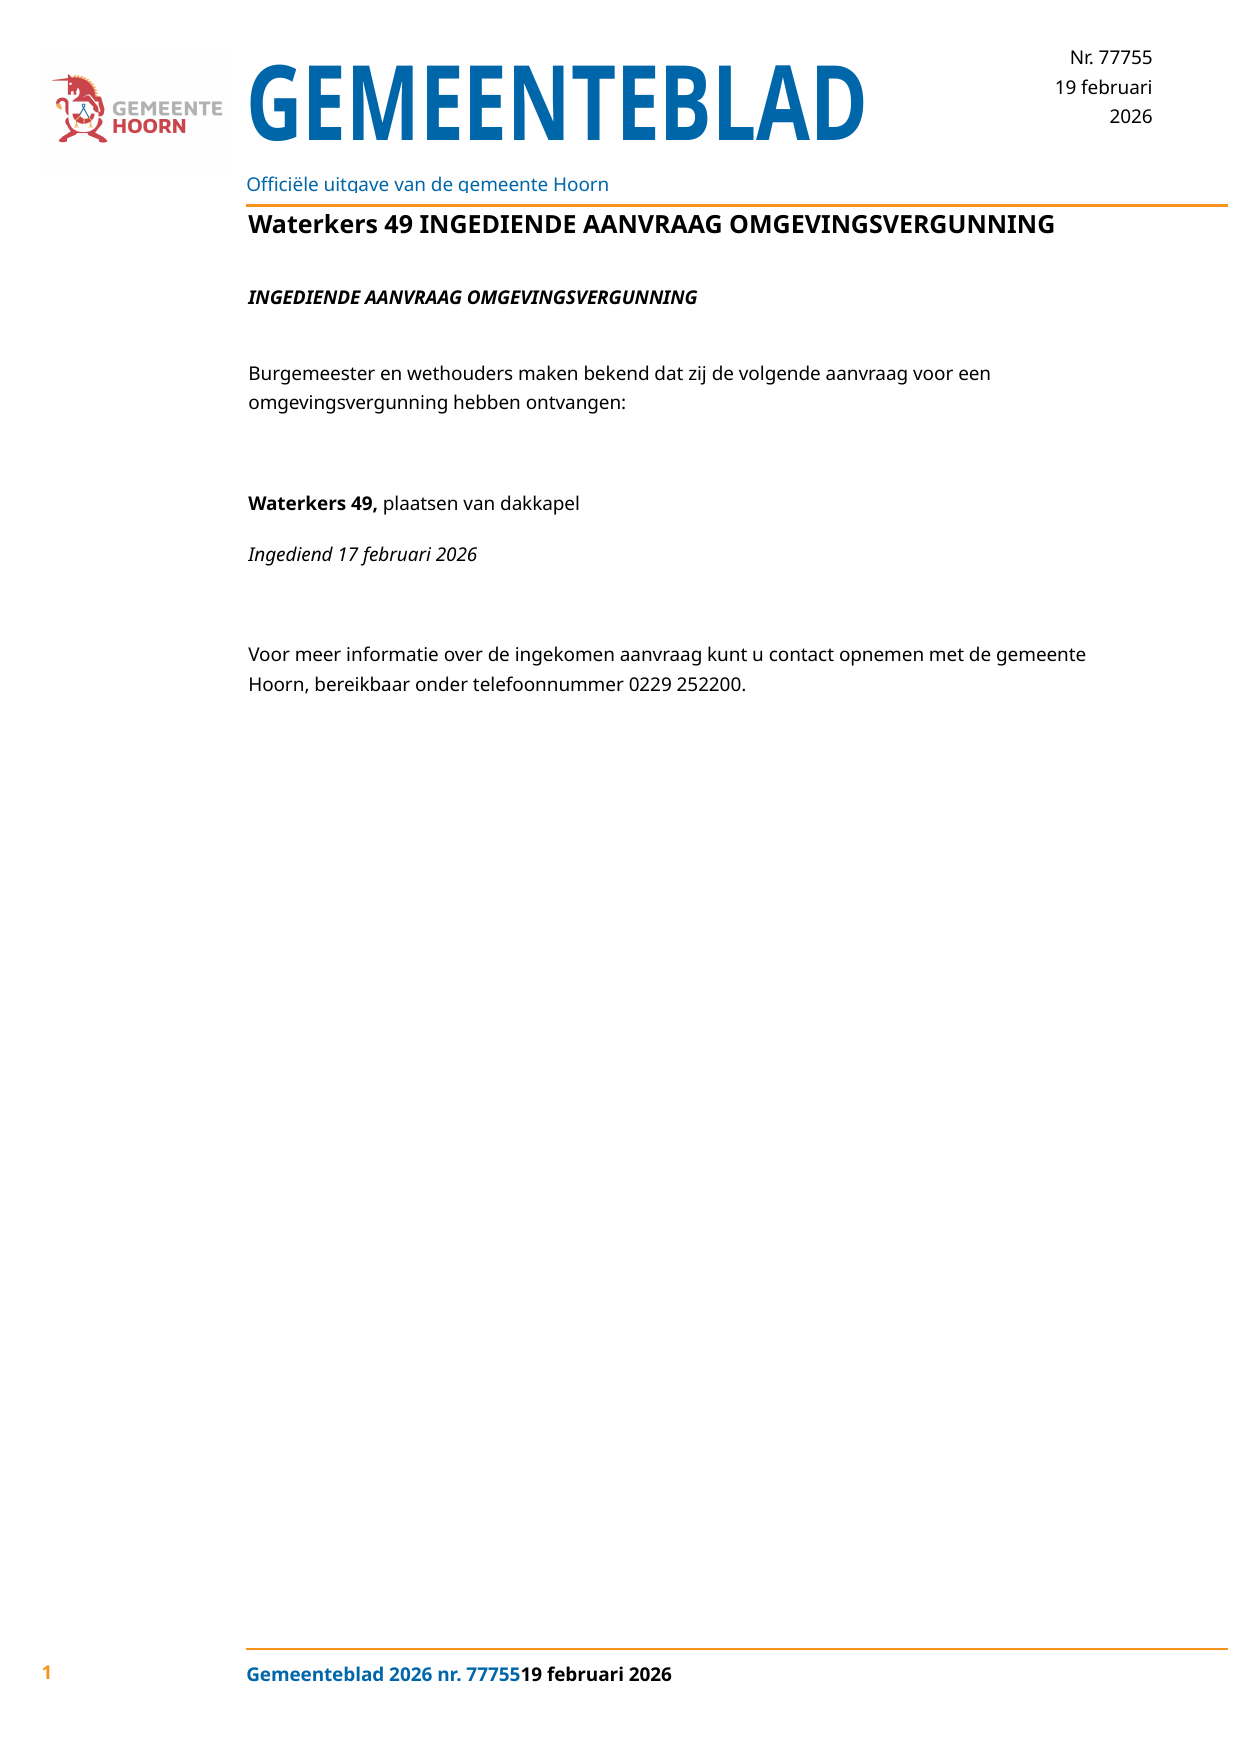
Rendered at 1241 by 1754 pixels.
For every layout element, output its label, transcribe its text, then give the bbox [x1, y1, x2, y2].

text Burgemeester en wethouders maken bekend dat zij de volgende aanvraag voor een omgevingsvergunning hebben ontvangen: [248, 360, 1152, 415]
text Waterkers 49, plaatsen van dakkapel [248, 490, 1152, 516]
picture [41, 47, 231, 172]
text Waterkers 49 INGEDIENDE AANVRAAG OMGEVINGSVERGUNNING [248, 207, 1152, 241]
text INGEDIENDE AANVRAAG OMGEVINGSVERGUNNING [248, 284, 1152, 309]
text Voor meer informatie over de ingekomen aanvraag kunt u contact opnemen met de gemeente Hoorn, bereikbaar onder telefoonnummer 0229 252200. [248, 642, 1152, 697]
text Ingediend 17 februari 2026 [248, 541, 1152, 567]
